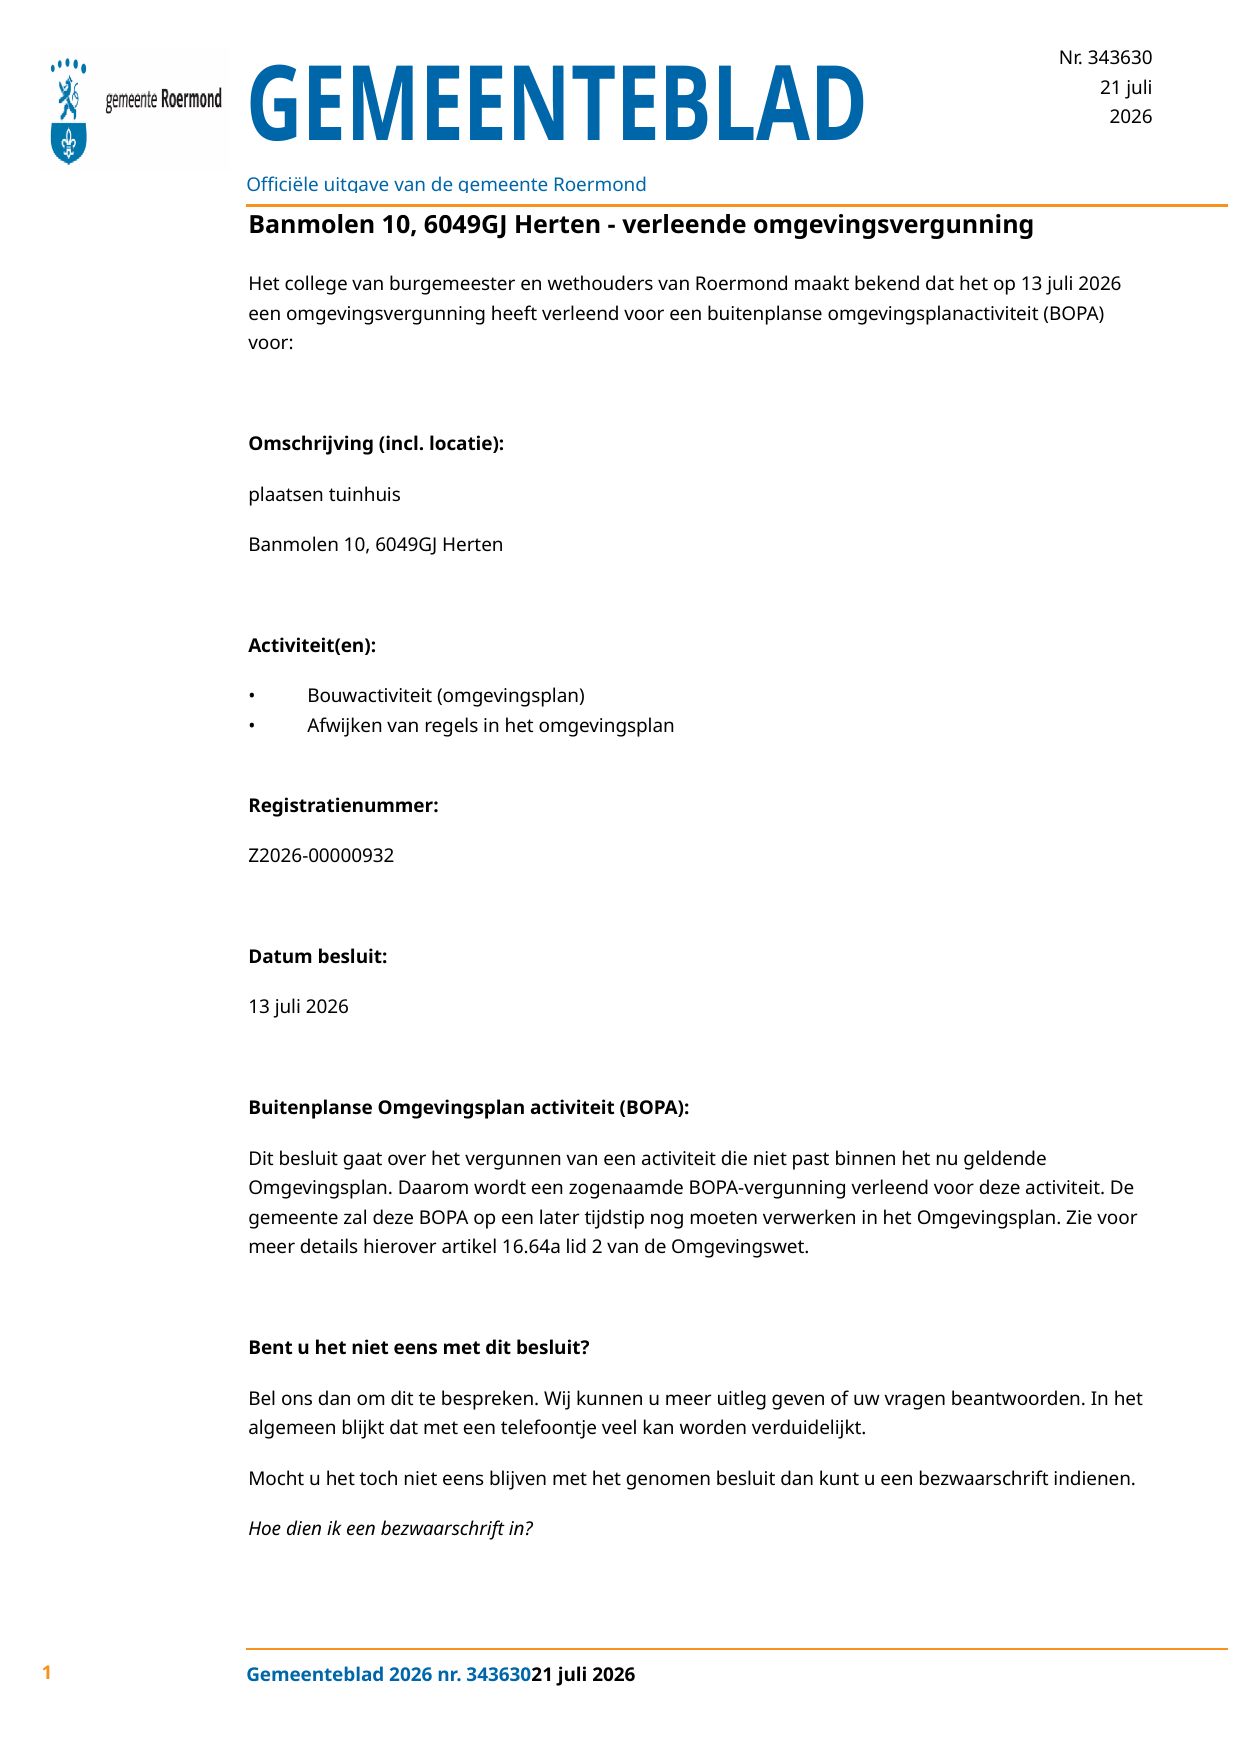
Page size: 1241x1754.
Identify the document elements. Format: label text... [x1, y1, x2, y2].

text Banmolen 10, 6049GJ Herten - verleende omgevingsvergunning [248, 207, 1152, 241]
text Activiteit(en): [248, 632, 1152, 658]
list Bouwactiviteit (omgevingsplan) [248, 682, 1152, 708]
text 13 juli 2026 [248, 994, 1152, 1019]
text Dit besluit gaat over het vergunnen van een activiteit die niet past binnen het nu geldende Omgevingsplan. Daarom wordt een zogenaamde BOPA-vergunning verleend voor deze activiteit. De gemeente zal deze BOPA op een later tijdstip nog moeten verwerken in het Omgevingsplan. Zie voor meer details hierover artikel 16.64a lid 2 van de Omgevingswet. [248, 1145, 1152, 1259]
text Registratienummer: [248, 792, 1152, 818]
text Hoe dien ik een bezwaarschrift in? [248, 1515, 1152, 1541]
text Buitenplanse Omgevingsplan activiteit (BOPA): [248, 1094, 1152, 1120]
text Omschrijving (incl. locatie): [248, 430, 1152, 456]
list Afwijken van regels in het omgevingsplan [248, 712, 1152, 738]
text Datum besluit: [248, 943, 1152, 969]
text Bel ons dan om dit te bespreken. Wij kunnen u meer uitleg geven of uw vragen beantwoorden. In het algemeen blijkt dat met een telefoontje veel kan worden verduidelijkt. [248, 1385, 1152, 1440]
picture [41, 47, 231, 172]
text Mocht u het toch niet eens blijven met het genomen besluit dan kunt u een bezwaarschrift indienen. [248, 1465, 1152, 1491]
text Banmolen 10, 6049GJ Herten [248, 531, 1152, 557]
text plaatsen tuinhuis [248, 481, 1152, 506]
text Het college van burgemeester en wethouders van Roermond maakt bekend dat het op 13 juli 2026 een omgevingsvergunning heeft verleend voor een buitenplanse omgevingsplanactiviteit (BOPA) voor: [248, 270, 1152, 355]
text Z2026-00000932 [248, 842, 1152, 868]
text Bent u het niet eens met dit besluit? [248, 1334, 1152, 1360]
